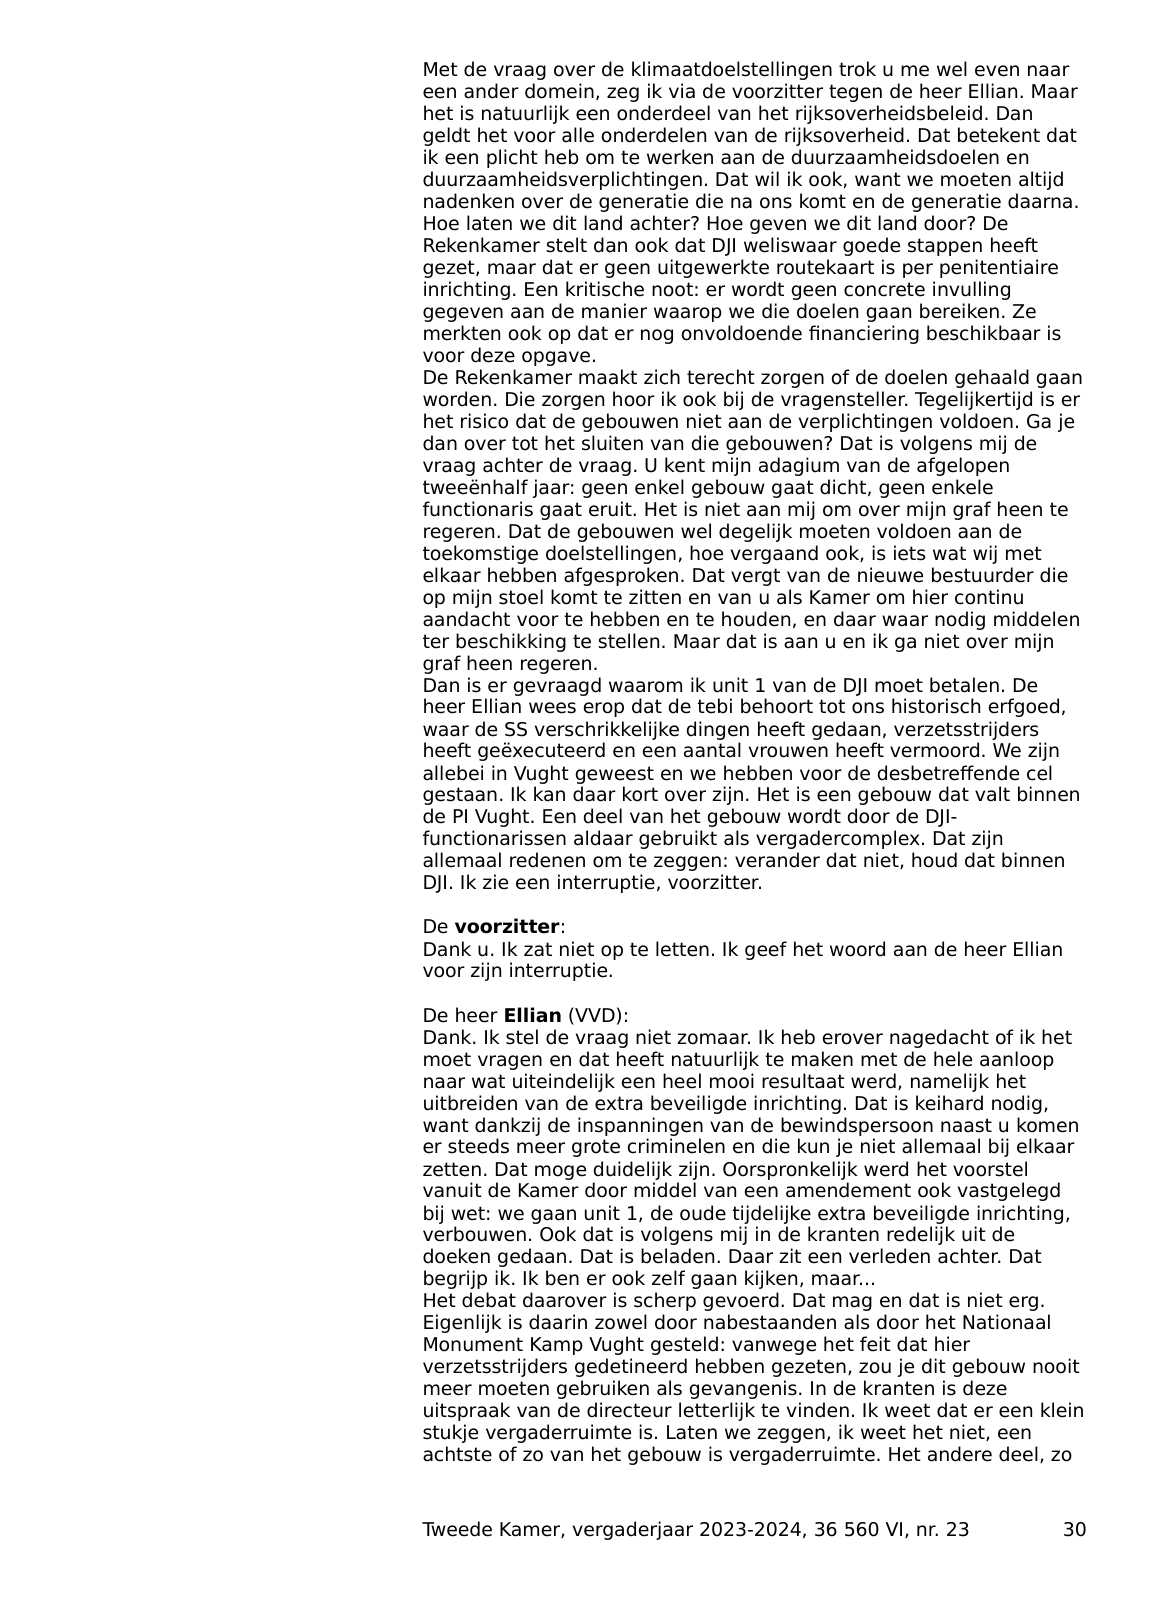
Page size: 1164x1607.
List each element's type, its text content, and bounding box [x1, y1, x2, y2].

text De voorzitter: [422, 916, 1087, 938]
text Met de vraag over de klimaatdoelstellingen trok u me wel even naar een ander domein, zeg ik via de voorzitter tegen de heer Ellian. Maar het is natuurlijk een onderdeel van het rijksoverheidsbeleid. Dan geldt het voor alle onderdelen van de rijksoverheid. Dat betekent dat ik een plicht heb om te werken aan de duurzaamheidsdoelen en duurzaamheidsverplichtingen. Dat wil ik ook, want we moeten altijd nadenken over de generatie die na ons komt en de generatie daarna. Hoe laten we dit land achter? Hoe geven we dit land door? De Rekenkamer stelt dan ook dat DJI weliswaar goede stappen heeft gezet, maar dat er geen uitgewerkte routekaart is per penitentiaire inrichting. Een kritische noot: er wordt geen concrete invulling gegeven aan de manier waarop we die doelen gaan bereiken. Ze merkten ook op dat er nog onvoldoende financiering beschikbaar is voor deze opgave. [422, 59, 1087, 367]
text Dan is er gevraagd waarom ik unit 1 van de DJI moet betalen. De heer Ellian wees erop dat de tebi behoort tot ons historisch erfgoed, waar de SS verschrikkelijke dingen heeft gedaan, verzetsstrijders heeft geëxecuteerd en een aantal vrouwen heeft vermoord. We zijn allebei in Vught geweest en we hebben voor de desbetreffende cel gestaan. Ik kan daar kort over zijn. Het is een gebouw dat valt binnen de PI Vught. Een deel van het gebouw wordt door de DJI-functionarissen aldaar gebruikt als vergadercomplex. Dat zijn allemaal redenen om te zeggen: verander dat niet, houd dat binnen DJI. Ik zie een interruptie, voorzitter. [422, 674, 1087, 894]
text Dank u. Ik zat niet op te letten. Ik geef het woord aan de heer Ellian voor zijn interruptie. [422, 938, 1087, 982]
text Het debat daarover is scherp gevoerd. Dat mag en dat is niet erg. Eigenlijk is daarin zowel door nabestaanden als door het Nationaal Monument Kamp Vught gesteld: vanwege het feit dat hier verzetsstrijders gedetineerd hebben gezeten, zou je dit gebouw nooit meer moeten gebruiken als gevangenis. In de kranten is deze uitspraak van de directeur letterlijk te vinden. Ik weet dat er een klein stukje vergaderruimte is. Laten we zeggen, ik weet het niet, een achtste of zo van het gebouw is vergaderruimte. Het andere deel, zo [422, 1290, 1087, 1466]
text Dank. Ik stel de vraag niet zomaar. Ik heb erover nagedacht of ik het moet vragen en dat heeft natuurlijk te maken met de hele aanloop naar wat uiteindelijk een heel mooi resultaat werd, namelijk het uitbreiden van de extra beveiligde inrichting. Dat is keihard nodig, want dankzij de inspanningen van de bewindspersoon naast u komen er steeds meer grote criminelen en die kun je niet allemaal bij elkaar zetten. Dat moge duidelijk zijn. Oorspronkelijk werd het voorstel vanuit de Kamer door middel van een amendement ook vastgelegd bij wet: we gaan unit 1, de oude tijdelijke extra beveiligde inrichting, verbouwen. Ook dat is volgens mij in de kranten redelijk uit de doeken gedaan. Dat is beladen. Daar zit een verleden achter. Dat begrijp ik. Ik ben er ook zelf gaan kijken, maar... [422, 1027, 1087, 1290]
text De Rekenkamer maakt zich terecht zorgen of de doelen gehaald gaan worden. Die zorgen hoor ik ook bij de vragensteller. Tegelijkertijd is er het risico dat de gebouwen niet aan de verplichtingen voldoen. Ga je dan over tot het sluiten van die gebouwen? Dat is volgens mij de vraag achter de vraag. U kent mijn adagium van de afgelopen tweeënhalf jaar: geen enkel gebouw gaat dicht, geen enkele functionaris gaat eruit. Het is niet aan mij om over mijn graf heen te regeren. Dat de gebouwen wel degelijk moeten voldoen aan de toekomstige doelstellingen, hoe vergaand ook, is iets wat wij met elkaar hebben afgesproken. Dat vergt van de nieuwe bestuurder die op mijn stoel komt te zitten en van u als Kamer om hier continu aandacht voor te hebben en te houden, en daar waar nodig middelen ter beschikking te stellen. Maar dat is aan u en ik ga niet over mijn graf heen regeren. [422, 367, 1087, 674]
text De heer Ellian (VVD): [422, 1004, 1087, 1027]
